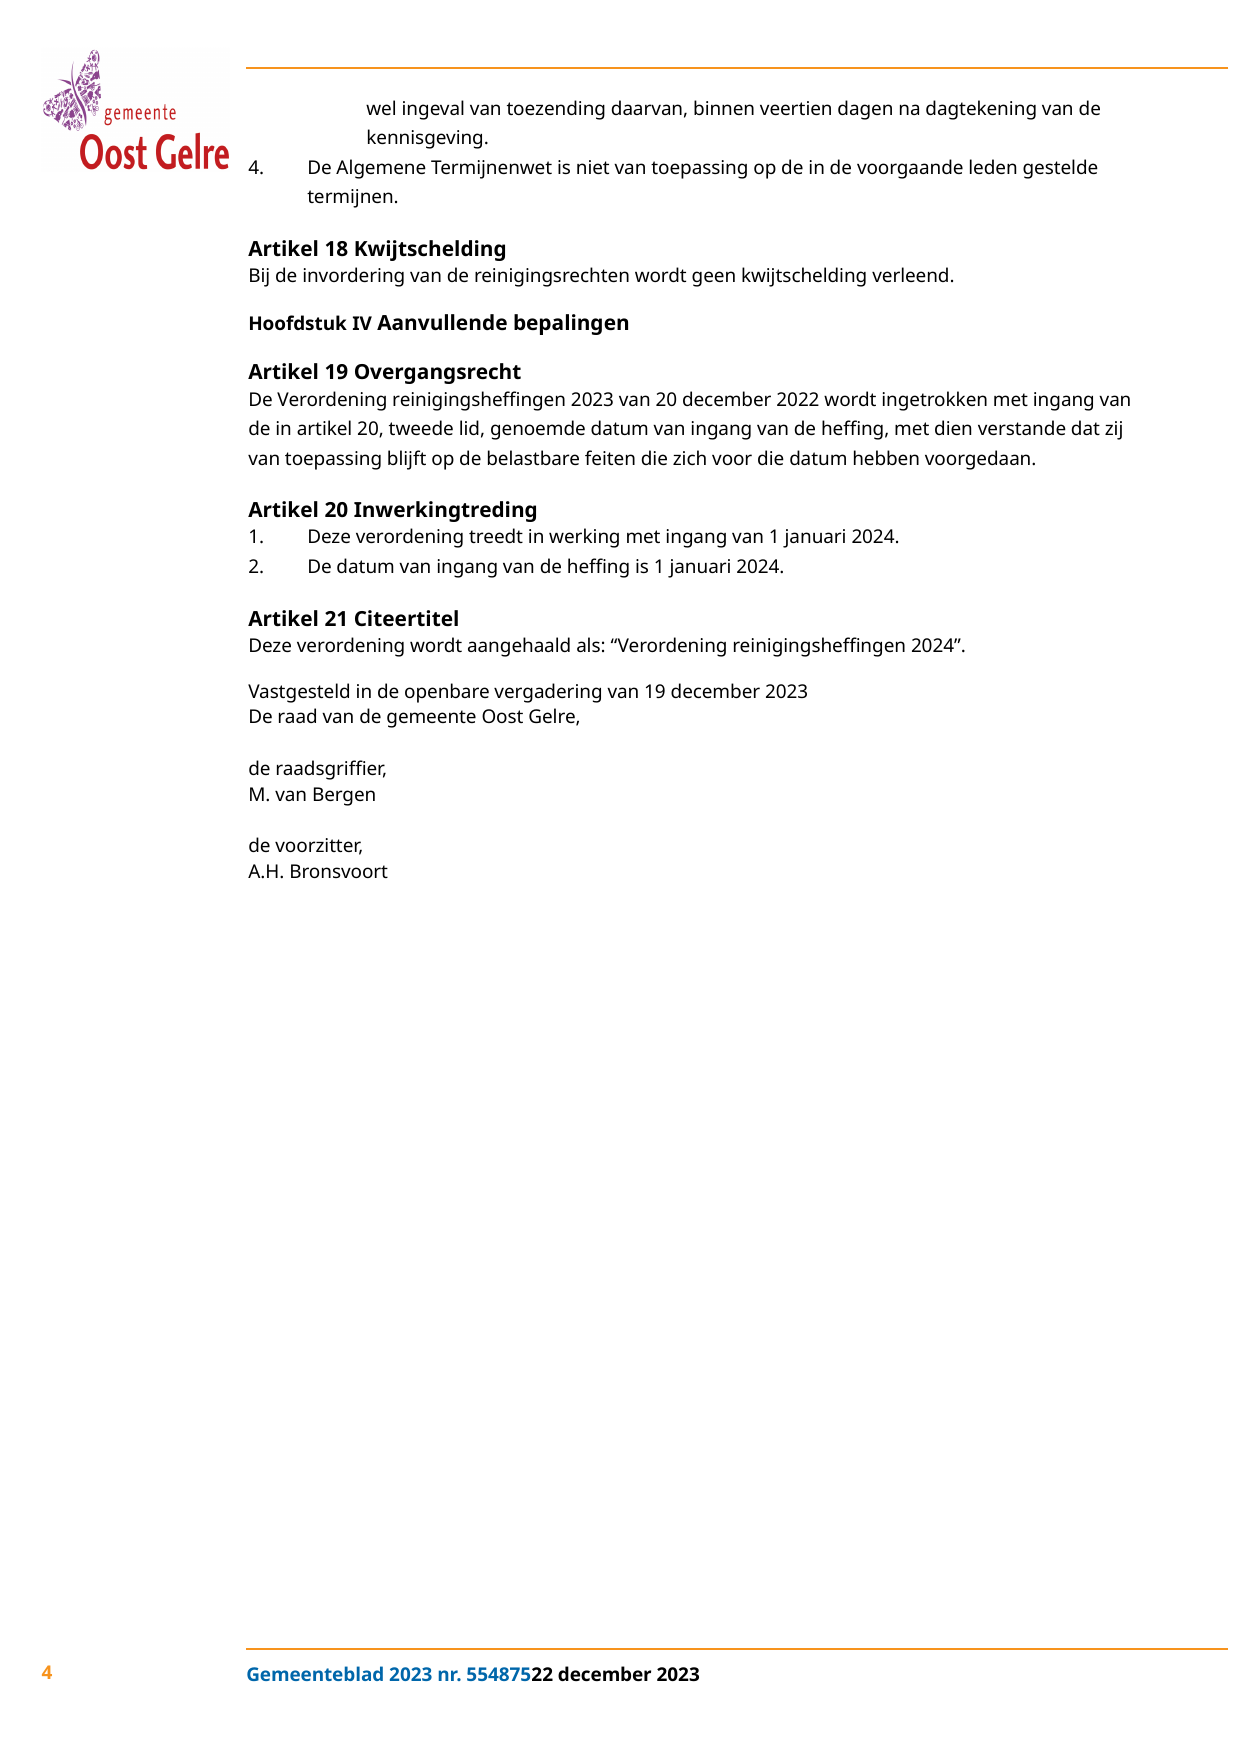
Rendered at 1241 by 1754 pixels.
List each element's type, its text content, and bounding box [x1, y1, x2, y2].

text Bij de invordering van de reinigingsrechten wordt geen kwijtschelding verleend. [248, 262, 1152, 288]
text Vastgesteld in de openbare vergadering van 19 december 2023 [248, 678, 1152, 703]
list De Algemene Termijnenwet is niet van toepassing op de in de voorgaande leden gestelde termijnen. [248, 154, 1152, 209]
text Artikel 20 Inwerkingtreding [248, 495, 1152, 524]
text Artikel 19 Overgangsrecht [248, 357, 1152, 386]
text Artikel 18 Kwijtschelding [248, 234, 1152, 262]
text M. van Bergen [248, 781, 1152, 806]
text A.H. Bronsvoort [248, 858, 1152, 884]
list wel ingeval van toezending daarvan, binnen veertien dagen na dagtekening van de kennisgeving. [307, 95, 1152, 150]
text De raad van de gemeente Oost Gelre, [248, 703, 1152, 729]
list De datum van ingang van de heffing is 1 januari 2024. [248, 553, 1152, 579]
text Hoofdstuk IV Aanvullende bepalingen [248, 308, 1152, 336]
text Deze verordening wordt aangehaald als: “Verordening reinigingsheffingen 2024”. [248, 632, 1152, 658]
text Artikel 21 Citeertitel [248, 604, 1152, 632]
picture [41, 47, 231, 172]
text de voorzitter, [248, 832, 1152, 858]
text De Verordening reinigingsheffingen 2023 van 20 december 2022 wordt ingetrokken met ingang van de in artikel 20, tweede lid, genoemde datum van ingang van de heffing, met dien verstande dat zij van toepassing blijft op de belastbare feiten die zich voor die datum hebben voorgedaan. [248, 386, 1152, 471]
list Deze verordening treedt in werking met ingang van 1 januari 2024. [248, 524, 1152, 549]
text de raadsgriffier, [248, 755, 1152, 781]
